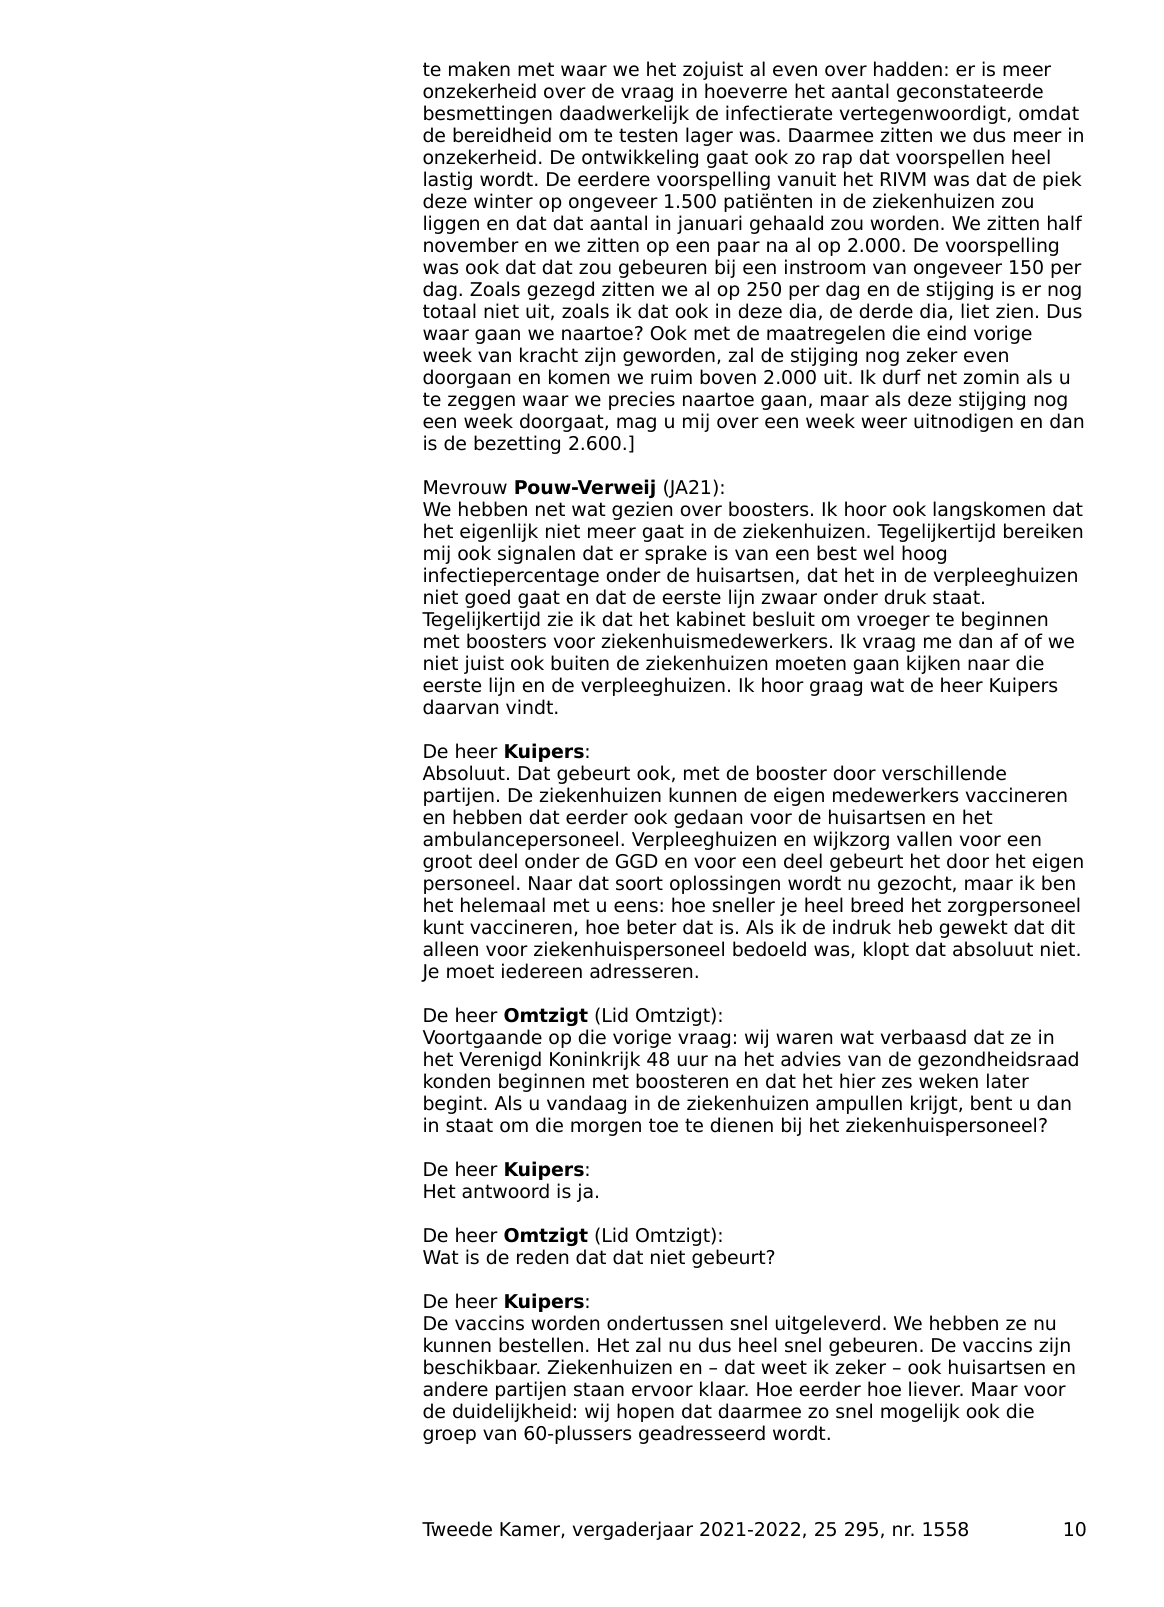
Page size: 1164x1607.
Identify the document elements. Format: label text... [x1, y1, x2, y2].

text te maken met waar we het zojuist al even over hadden: er is meer onzekerheid over de vraag in hoeverre het aantal geconstateerde besmettingen daadwerkelijk de infectierate vertegenwoordigt, omdat de bereidheid om te testen lager was. Daarmee zitten we dus meer in onzekerheid. De ontwikkeling gaat ook zo rap dat voorspellen heel lastig wordt. De eerdere voorspelling vanuit het RIVM was dat de piek deze winter op ongeveer 1.500 patiënten in de ziekenhuizen zou liggen en dat dat aantal in januari gehaald zou worden. We zitten half november en we zitten op een paar na al op 2.000. De voorspelling was ook dat dat zou gebeuren bij een instroom van ongeveer 150 per dag. Zoals gezegd zitten we al op 250 per dag en de stijging is er nog totaal niet uit, zoals ik dat ook in deze dia, de derde dia, liet zien. Dus waar gaan we naartoe? Ook met de maatregelen die eind vorige week van kracht zijn geworden, zal de stijging nog zeker even doorgaan en komen we ruim boven 2.000 uit. Ik durf net zomin als u te zeggen waar we precies naartoe gaan, maar als deze stijging nog een week doorgaat, mag u mij over een week weer uitnodigen en dan is de bezetting 2.600.] [422, 59, 1087, 455]
text Absoluut. Dat gebeurt ook, met de booster door verschillende partijen. De ziekenhuizen kunnen de eigen medewerkers vaccineren en hebben dat eerder ook gedaan voor de huisartsen en het ambulancepersoneel. Verpleeghuizen en wijkzorg vallen voor een groot deel onder de GGD en voor een deel gebeurt het door het eigen personeel. Naar dat soort oplossingen wordt nu gezocht, maar ik ben het helemaal met u eens: hoe sneller je heel breed het zorgpersoneel kunt vaccineren, hoe beter dat is. Als ik de indruk heb gewekt dat dit alleen voor ziekenhuispersoneel bedoeld was, klopt dat absoluut niet. Je moet iedereen adresseren. [422, 763, 1087, 983]
text Voortgaande op die vorige vraag: wij waren wat verbaasd dat ze in het Verenigd Koninkrijk 48 uur na het advies van de gezondheidsraad konden beginnen met boosteren en dat het hier zes weken later begint. Als u vandaag in de ziekenhuizen ampullen krijgt, bent u dan in staat om die morgen toe te dienen bij het ziekenhuispersoneel? [422, 1027, 1087, 1137]
text We hebben net wat gezien over boosters. Ik hoor ook langskomen dat het eigenlijk niet meer gaat in de ziekenhuizen. Tegelijkertijd bereiken mij ook signalen dat er sprake is van een best wel hoog infectiepercentage onder de huisartsen, dat het in de verpleeghuizen niet goed gaat en dat de eerste lijn zwaar onder druk staat. Tegelijkertijd zie ik dat het kabinet besluit om vroeger te beginnen met boosters voor ziekenhuismedewerkers. Ik vraag me dan af of we niet juist ook buiten de ziekenhuizen moeten gaan kijken naar die eerste lijn en de verpleeghuizen. Ik hoor graag wat de heer Kuipers daarvan vindt. [422, 499, 1087, 719]
text De vaccins worden ondertussen snel uitgeleverd. We hebben ze nu kunnen bestellen. Het zal nu dus heel snel gebeuren. De vaccins zijn beschikbaar. Ziekenhuizen en – dat weet ik zeker – ook huisartsen en andere partijen staan ervoor klaar. Hoe eerder hoe liever. Maar voor de duidelijkheid: wij hopen dat daarmee zo snel mogelijk ook die groep van 60-plussers geadresseerd wordt. [422, 1313, 1087, 1445]
text De heer Omtzigt (Lid Omtzigt): [422, 1225, 1087, 1247]
text Het antwoord is ja. [422, 1181, 1087, 1203]
text Wat is de reden dat dat niet gebeurt? [422, 1247, 1087, 1269]
text De heer Kuipers: [422, 1291, 1087, 1313]
text De heer Kuipers: [422, 741, 1087, 763]
text Mevrouw Pouw-Verweij (JA21): [422, 477, 1087, 499]
text De heer Kuipers: [422, 1159, 1087, 1181]
text De heer Omtzigt (Lid Omtzigt): [422, 1005, 1087, 1027]
